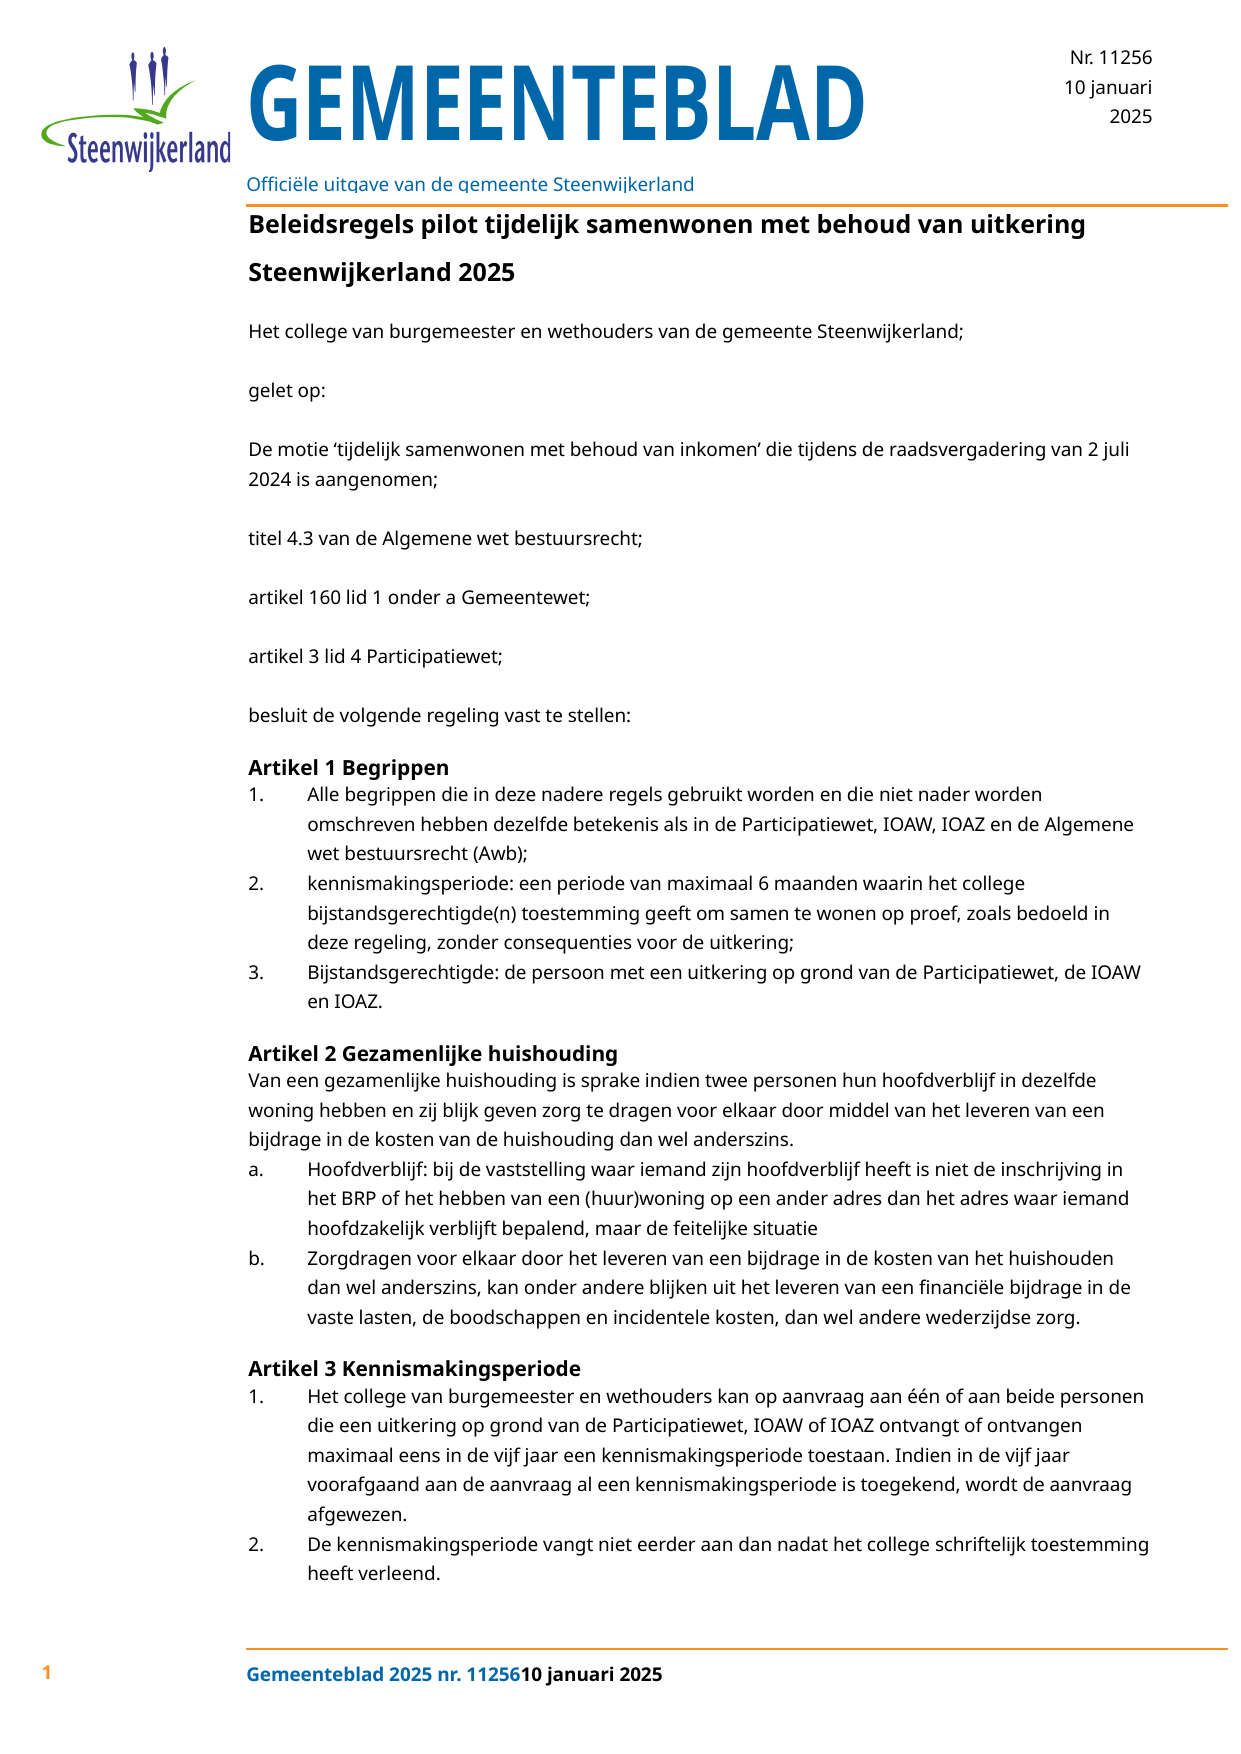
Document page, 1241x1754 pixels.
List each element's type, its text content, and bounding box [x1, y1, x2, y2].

text artikel 160 lid 1 onder a Gemeentewet; [248, 584, 1152, 610]
list Zorgdragen voor elkaar door het leveren van een bijdrage in de kosten van het huishouden dan wel anderszins, kan onder andere blijken uit het leveren van een financiële bijdrage in de vaste lasten, de boodschappen en incidentele kosten, dan wel andere wederzijdse zorg. [248, 1245, 1152, 1330]
list Het college van burgemeester en wethouders kan op aanvraag aan één of aan beide personen die een uitkering op grond van de Participatiewet, IOAW of IOAZ ontvangt of ontvangen maximaal eens in de vijf jaar een kennismakingsperiode toestaan. Indien in de vijf jaar voorafgaand aan de aanvraag al een kennismakingsperiode is toegekend, wordt de aanvraag afgewezen. [248, 1383, 1152, 1527]
text artikel 3 lid 4 Participatiewet; [248, 643, 1152, 669]
text besluit de volgende regeling vast te stellen: [248, 702, 1152, 728]
text Beleidsregels pilot tijdelijk samenwonen met behoud van uitkering Steenwijkerland 2025 [248, 207, 1152, 288]
list Hoofdverblijf: bij de vaststelling waar iemand zijn hoofdverblijf heeft is niet de inschrijving in het BRP of het hebben van een (huur)woning op een ander adres dan het adres waar iemand hoofdzakelijk verblijft bepalend, maar de feitelijke situatie [248, 1156, 1152, 1241]
list kennismakingsperiode: een periode van maximaal 6 maanden waarin het college bijstandsgerechtigde(n) toestemming geeft om samen te wonen op proef, zoals bedoeld in deze regeling, zonder consequenties voor de uitkering; [248, 870, 1152, 955]
list Alle begrippen die in deze nadere regels gebruikt worden en die niet nader worden omschreven hebben dezelfde betekenis als in de Participatiewet, IOAW, IOAZ en de Algemene wet bestuursrecht (Awb); [248, 781, 1152, 866]
text titel 4.3 van de Algemene wet bestuursrecht; [248, 525, 1152, 551]
list De kennismakingsperiode vangt niet eerder aan dan nadat het college schriftelijk toestemming heeft verleend. [248, 1531, 1152, 1586]
list Bijstandsgerechtigde: de persoon met een uitkering op grond van de Participatiewet, de IOAW en IOAZ. [248, 959, 1152, 1014]
text gelet op: [248, 377, 1152, 403]
picture [41, 47, 231, 172]
text Artikel 2 Gezamenlijke huishouding [248, 1039, 1152, 1067]
text Artikel 1 Begrippen [248, 753, 1152, 781]
text Artikel 3 Kennismakingsperiode [248, 1354, 1152, 1383]
text Van een gezamenlijke huishouding is sprake indien twee personen hun hoofdverblijf in dezelfde woning hebben en zij blijk geven zorg te dragen voor elkaar door middel van het leveren van een bijdrage in de kosten van de huishouding dan wel anderszins. [248, 1067, 1152, 1152]
text De motie ‘tijdelijk samenwonen met behoud van inkomen’ die tijdens de raadsvergadering van 2 juli 2024 is aangenomen; [248, 436, 1152, 492]
text Het college van burgemeester en wethouders van de gemeente Steenwijkerland; [248, 318, 1152, 344]
